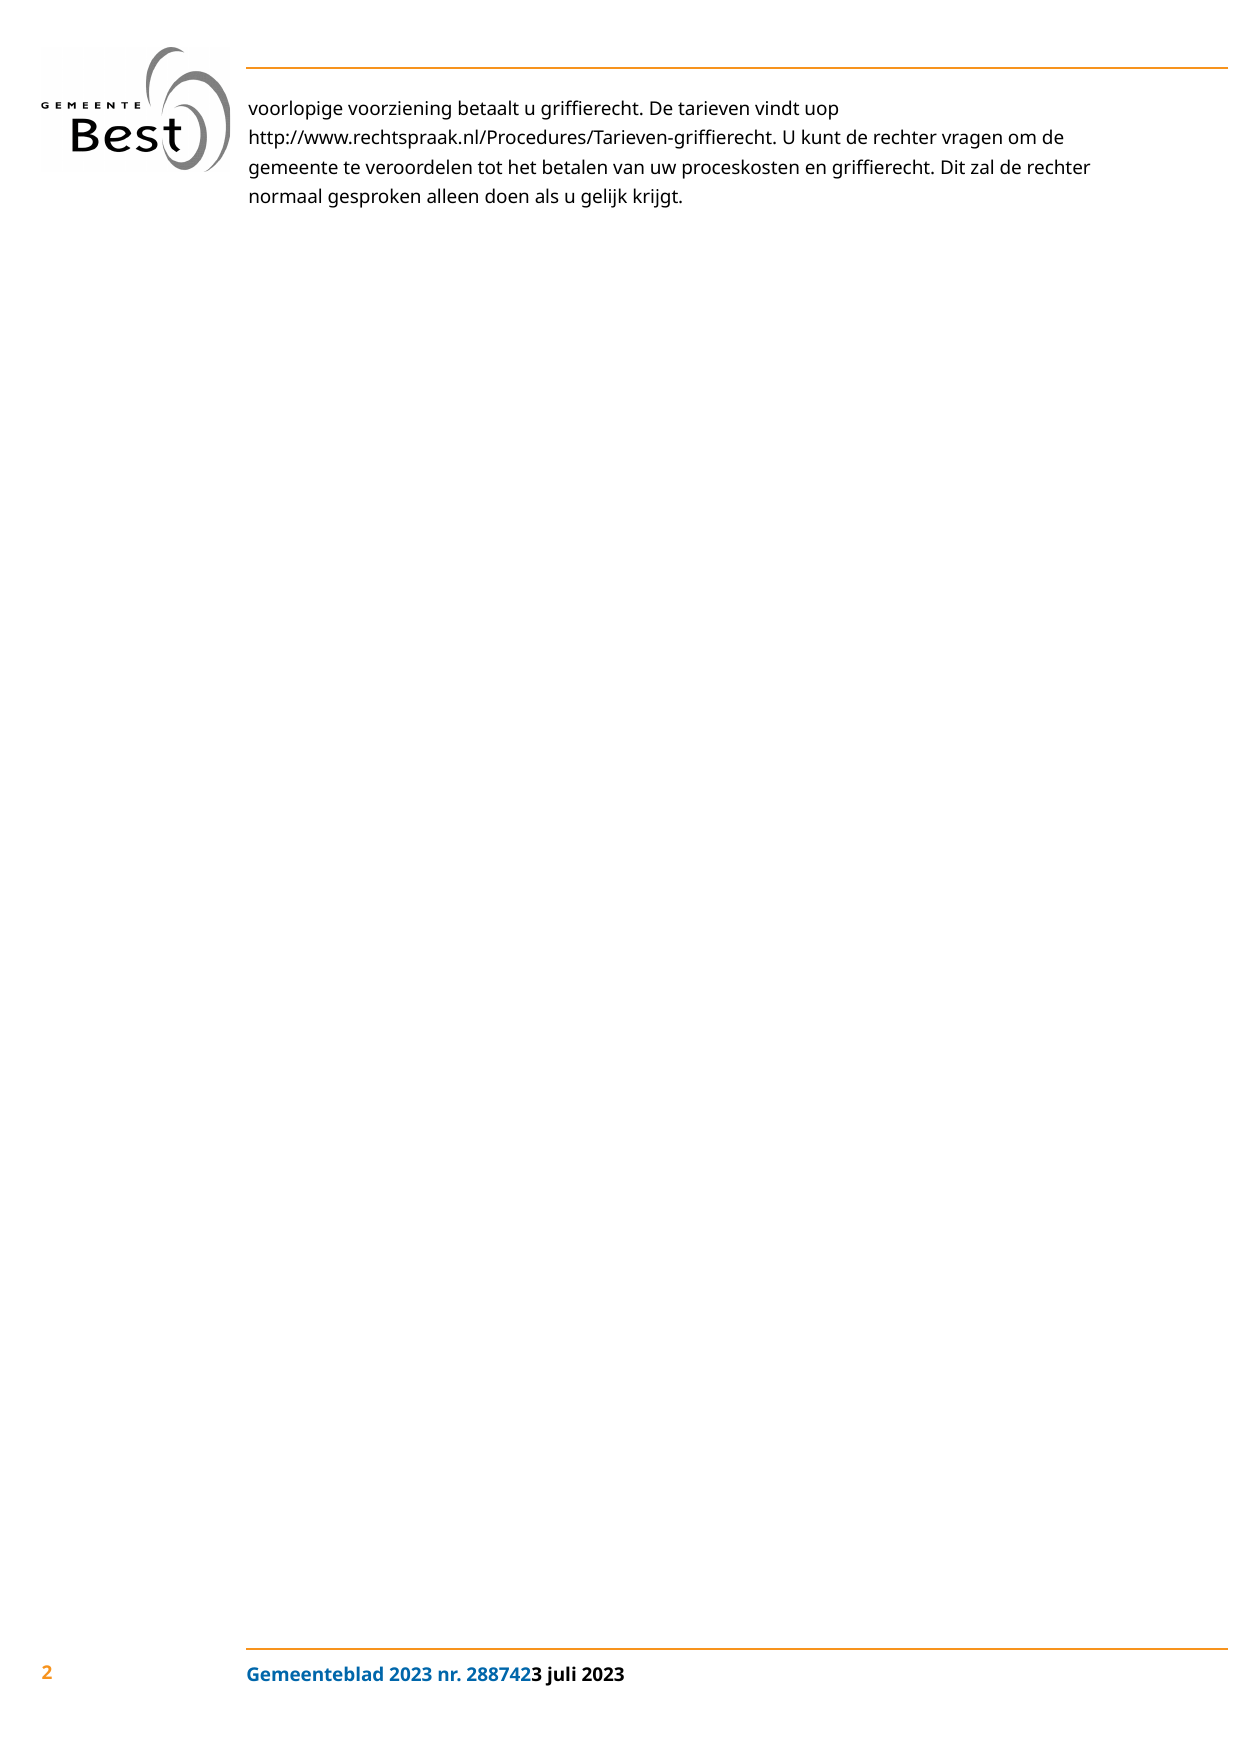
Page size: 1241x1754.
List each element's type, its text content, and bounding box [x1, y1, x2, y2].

picture [41, 47, 231, 172]
text voorlopige voorziening betaalt u griffierecht. De tarieven vindt uop http://www.rechtspraak.nl/Procedures/Tarieven-griffierecht. U kunt de rechter vragen om de gemeente te veroordelen tot het betalen van uw proceskosten en griffierecht. Dit zal de rechter normaal gesproken alleen doen als u gelijk krijgt. [248, 95, 1152, 209]
